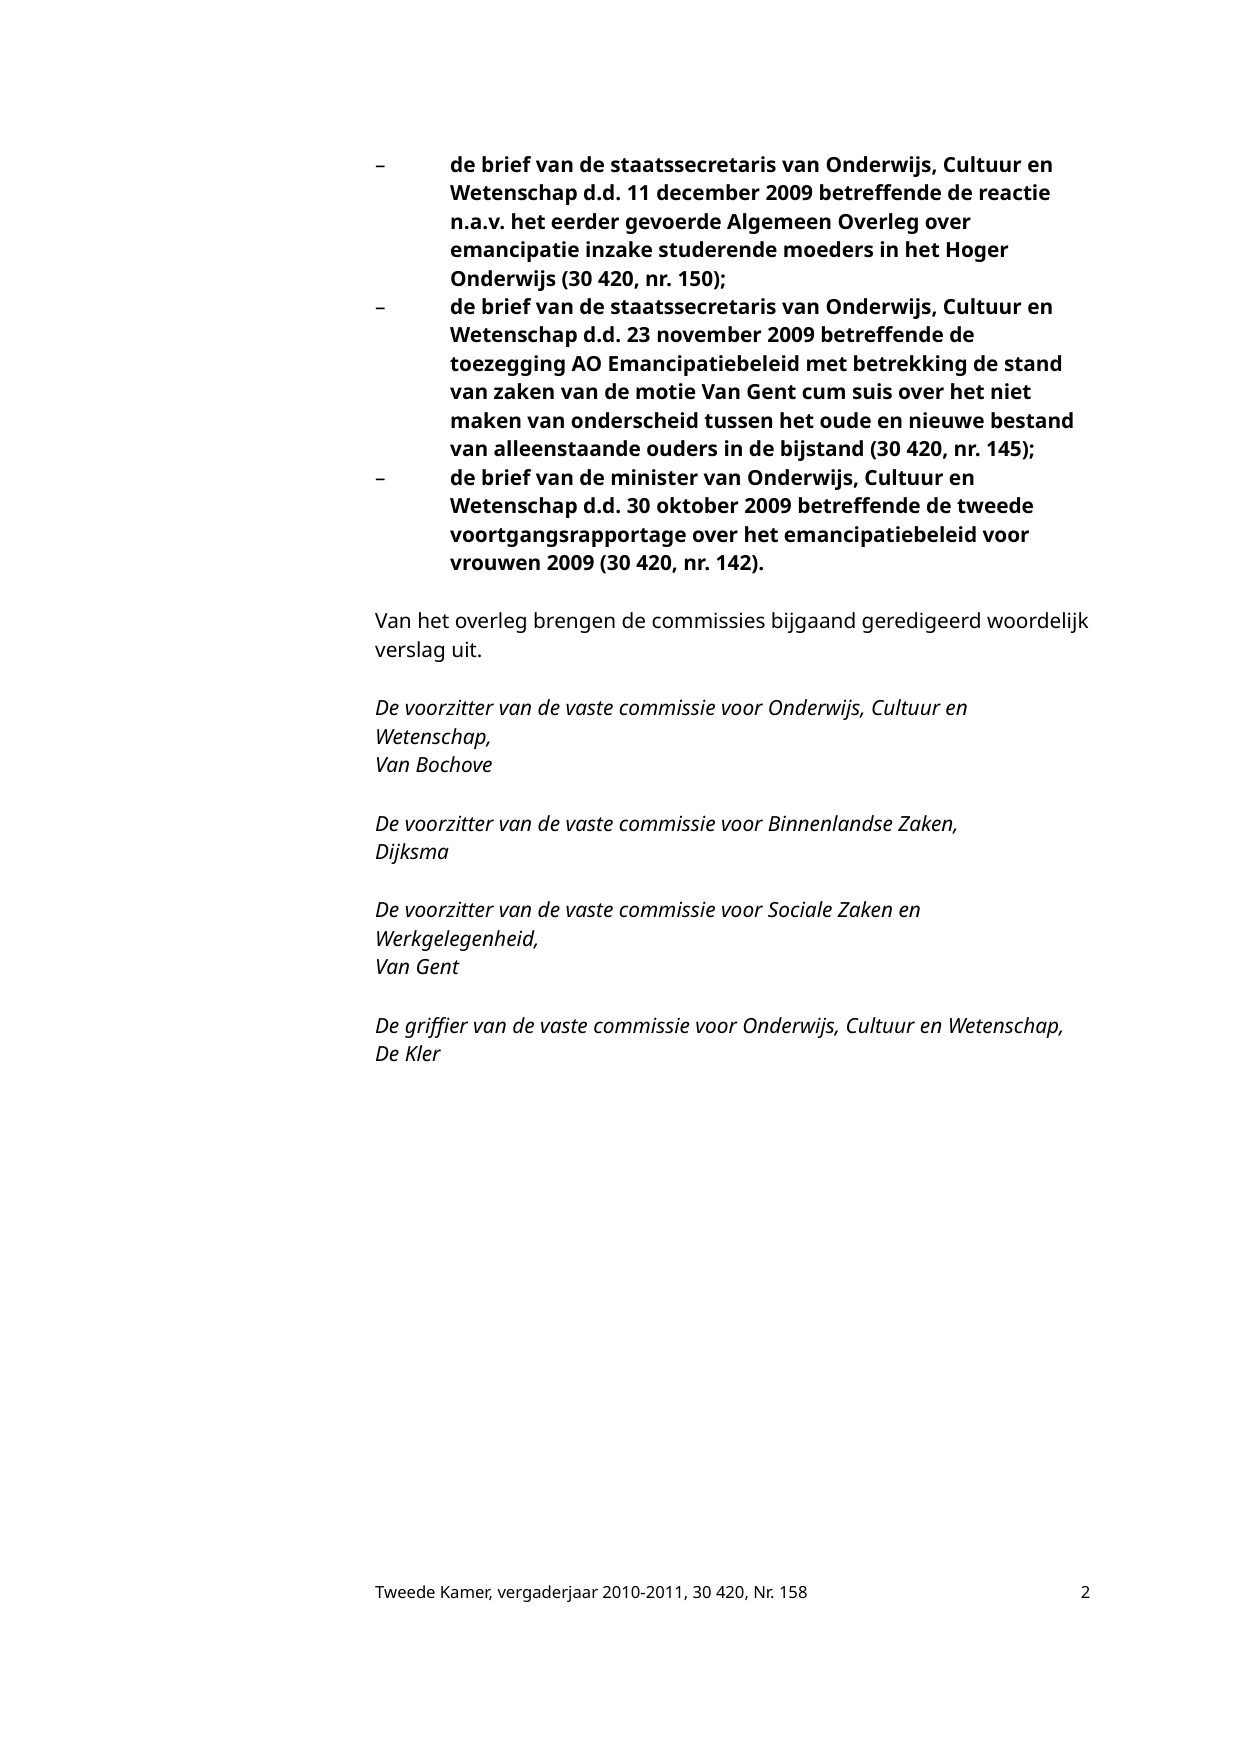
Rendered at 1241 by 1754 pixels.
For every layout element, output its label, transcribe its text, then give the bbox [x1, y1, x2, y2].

list de brief van de minister van Onderwijs, Cultuur en Wetenschap d.d. 30 oktober 2009 betreffende de tweede voortgangsrapportage over het emancipatiebeleid voor vrouwen 2009 (30 420, nr. 142). [375, 463, 1090, 577]
text Van Gent [375, 952, 1090, 981]
text Dijksma [375, 837, 1090, 866]
text De Kler [375, 1039, 1090, 1068]
text De voorzitter van de vaste commissie voor Binnenlandse Zaken, [375, 809, 1090, 837]
text De griffier van de vaste commissie voor Onderwijs, Cultuur en Wetenschap, [375, 1011, 1090, 1039]
text De voorzitter van de vaste commissie voor Sociale Zaken en Werkgelegenheid, [375, 896, 1090, 952]
list de brief van de staatssecretaris van Onderwijs, Cultuur en Wetenschap d.d. 11 december 2009 betreffende de reactie n.a.v. het eerder gevoerde Algemeen Overleg over emancipatie inzake studerende moeders in het Hoger Onderwijs (30 420, nr. 150); [375, 150, 1090, 292]
text Van het overleg brengen de commissies bijgaand geredigeerd woordelijk verslag uit. [375, 607, 1090, 663]
text Van Bochove [375, 750, 1090, 779]
text De voorzitter van de vaste commissie voor Onderwijs, Cultuur en Wetenschap, [375, 693, 1090, 750]
list de brief van de staatssecretaris van Onderwijs, Cultuur en Wetenschap d.d. 23 november 2009 betreffende de toezegging AO Emancipatiebeleid met betrekking de stand van zaken van de motie Van Gent cum suis over het niet maken van onderscheid tussen het oude en nieuwe bestand van alleenstaande ouders in de bijstand (30 420, nr. 145); [375, 292, 1090, 463]
